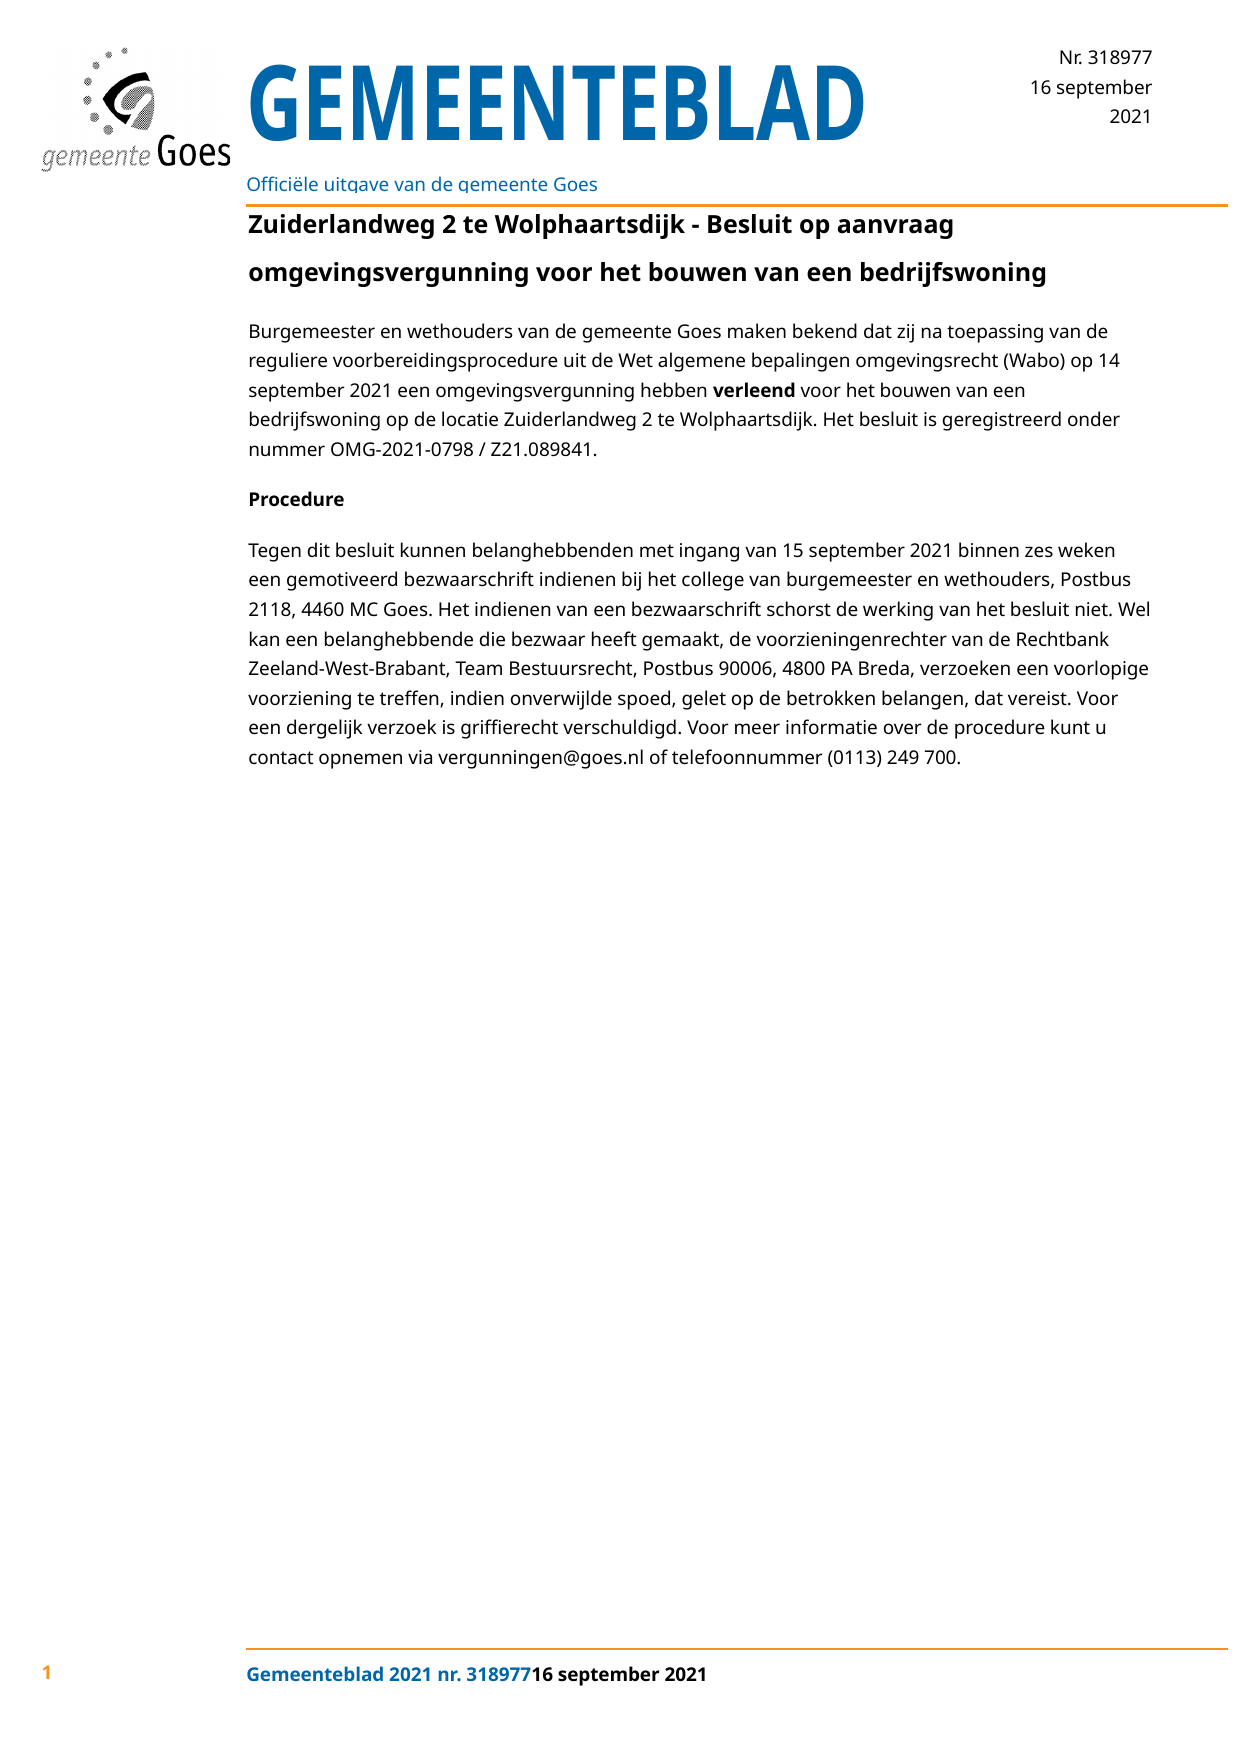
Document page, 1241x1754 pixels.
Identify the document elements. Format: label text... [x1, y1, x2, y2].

text Burgemeester en wethouders van de gemeente Goes maken bekend dat zij na toepassing van de reguliere voorbereidingsprocedure uit de Wet algemene bepalingen omgevingsrecht (Wabo) op 14 september 2021 een omgevingsvergunning hebben verleend voor het bouwen van een bedrijfswoning op de locatie Zuiderlandweg 2 te Wolphaartsdijk. Het besluit is geregistreerd onder nummer OMG-2021-0798 / Z21.089841. [248, 318, 1152, 462]
text Tegen dit besluit kunnen belanghebbenden met ingang van 15 september 2021 binnen zes weken een gemotiveerd bezwaarschrift indienen bij het college van burgemeester en wethouders, Postbus 2118, 4460 MC Goes. Het indienen van een bezwaarschrift schorst de werking van het besluit niet. Wel kan een belanghebbende die bezwaar heeft gemaakt, de voorzieningenrechter van de Rechtbank Zeeland-West-Brabant, Team Bestuursrecht, Postbus 90006, 4800 PA Breda, verzoeken een voorlopige voorziening te treffen, indien onverwijlde spoed, gelet op de betrokken belangen, dat vereist. Voor een dergelijk verzoek is griffierecht verschuldigd. Voor meer informatie over de procedure kunt u contact opnemen via vergunningen@goes.nl of telefoonnummer (0113) 249 700. [248, 537, 1152, 770]
text Procedure [248, 487, 1152, 512]
picture [41, 47, 231, 172]
text Zuiderlandweg 2 te Wolphaartsdijk - Besluit op aanvraag omgevingsvergunning voor het bouwen van een bedrijfswoning [248, 207, 1152, 288]
